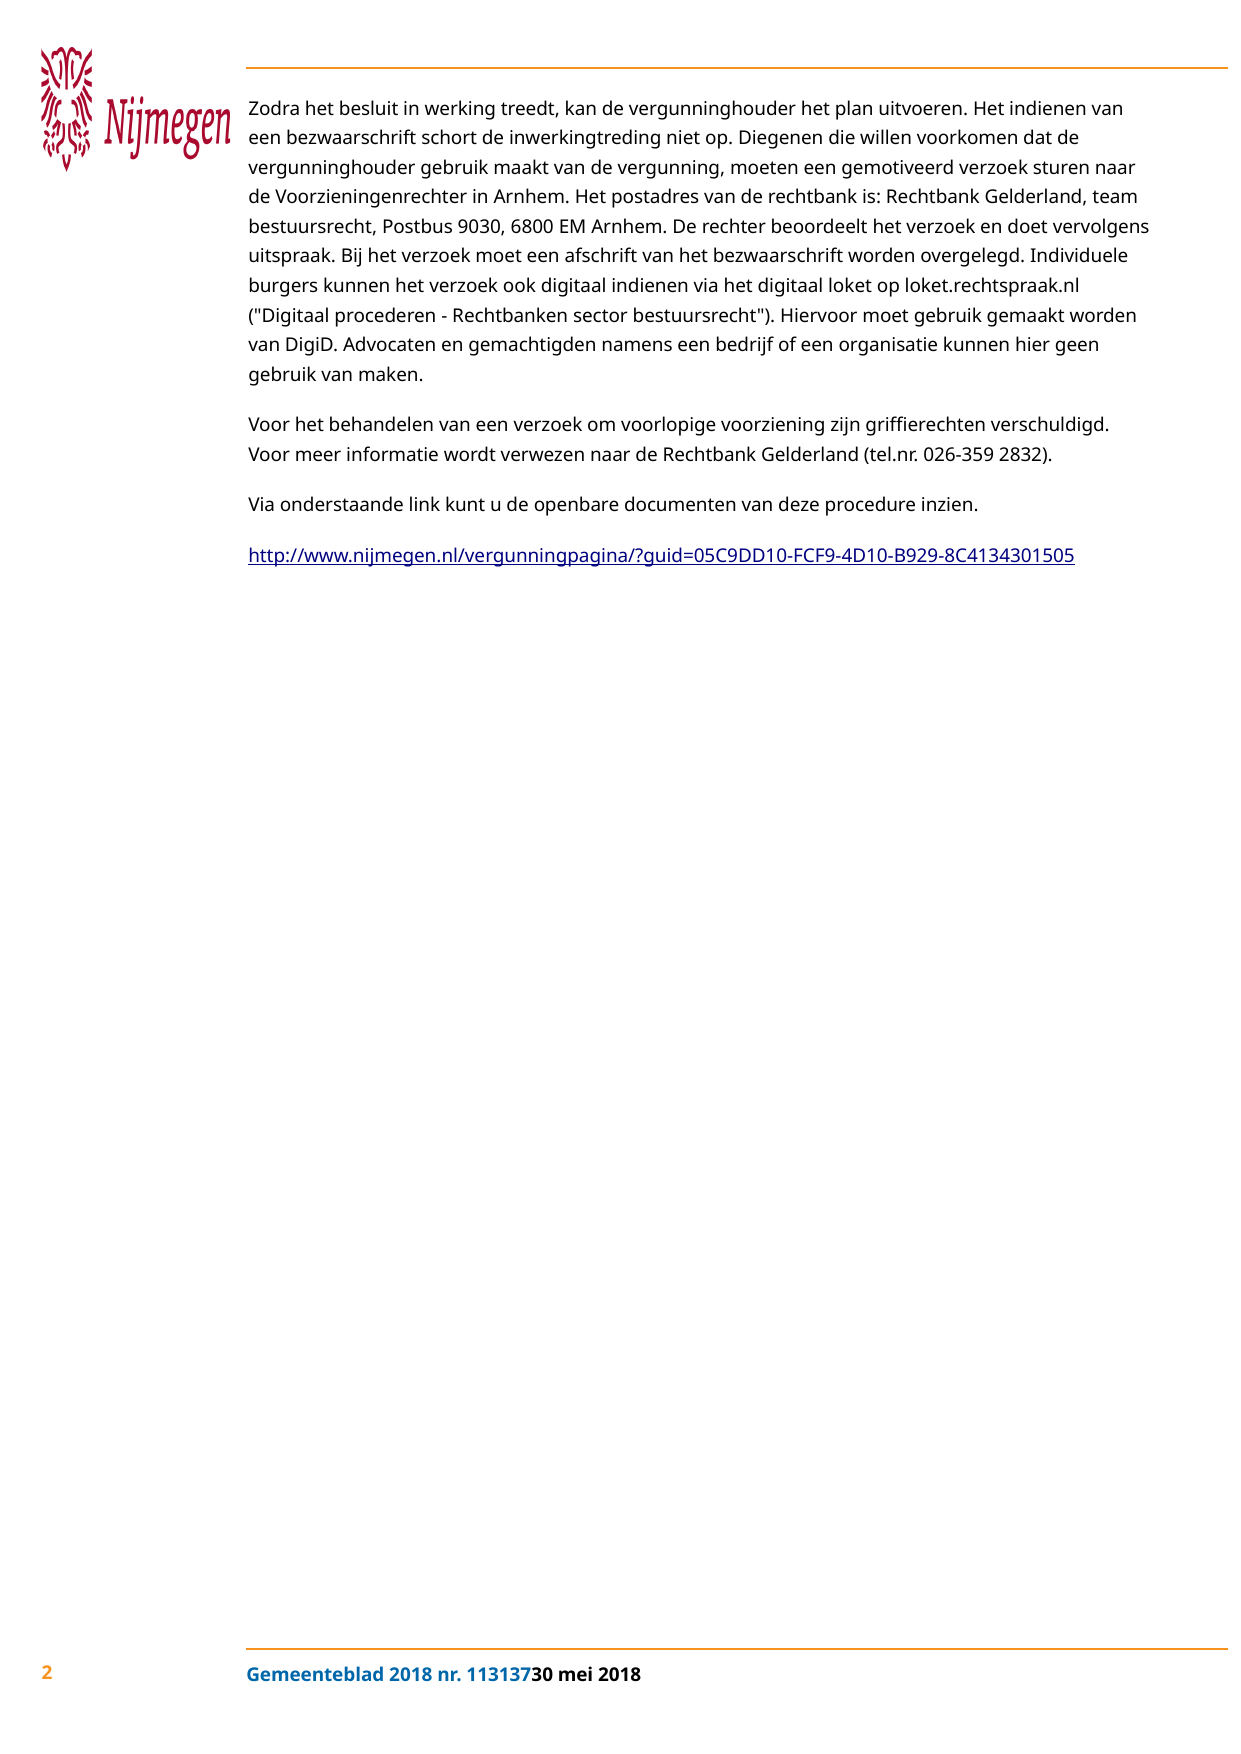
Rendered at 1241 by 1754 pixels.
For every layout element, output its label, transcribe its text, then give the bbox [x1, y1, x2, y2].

text http://www.nijmegen.nl/vergunningpagina/?guid=05C9DD10-FCF9-4D10-B929-8C4134301505 [248, 542, 1152, 568]
text Zodra het besluit in werking treedt, kan de vergunninghouder het plan uitvoeren. Het indienen van een bezwaarschrift schort de inwerkingtreding niet op. Diegenen die willen voorkomen dat de vergunninghouder gebruik maakt van de vergunning, moeten een gemotiveerd verzoek sturen naar de Voorzieningenrechter in Arnhem. Het postadres van de rechtbank is: Rechtbank Gelderland, team bestuursrecht, Postbus 9030, 6800 EM Arnhem. De rechter beoordeelt het verzoek en doet vervolgens uitspraak. Bij het verzoek moet een afschrift van het bezwaarschrift worden overgelegd. Individuele burgers kunnen het verzoek ook digitaal indienen via het digitaal loket op loket.rechtspraak.nl ("Digitaal procederen - Rechtbanken sector bestuursrecht"). Hiervoor moet gebruik gemaakt worden van DigiD. Advocaten en gemachtigden namens een bedrijf of een organisatie kunnen hier geen gebruik van maken. [248, 95, 1152, 387]
text Voor het behandelen van een verzoek om voorlopige voorziening zijn griffierechten verschuldigd. Voor meer informatie wordt verwezen naar de Rechtbank Gelderland (tel.nr. 026-359 2832). [248, 411, 1152, 467]
picture [41, 47, 231, 172]
text Via onderstaande link kunt u de openbare documenten van deze procedure inzien. [248, 491, 1152, 517]
